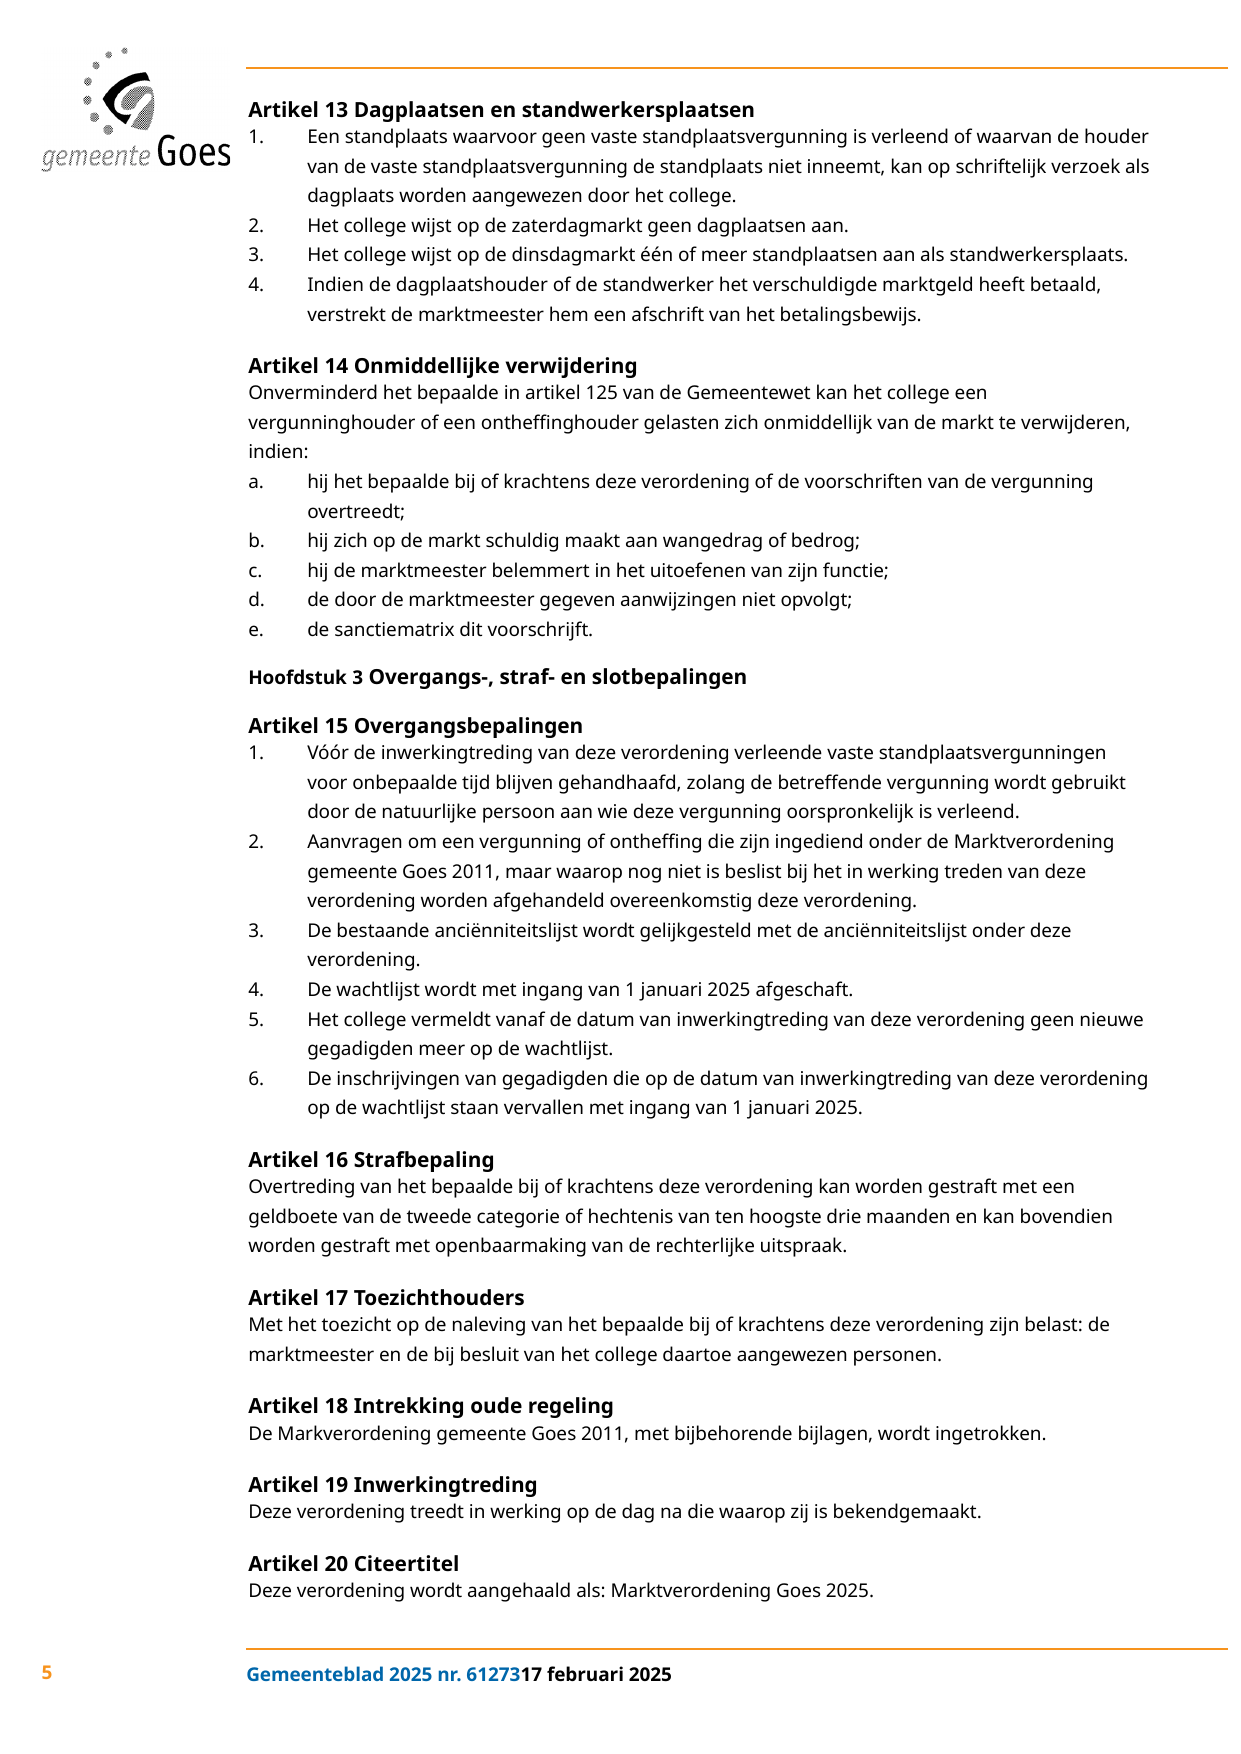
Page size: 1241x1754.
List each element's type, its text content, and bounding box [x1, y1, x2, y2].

text De Markverordening gemeente Goes 2011, met bijbehorende bijlagen, wordt ingetrokken. [248, 1420, 1152, 1446]
list hij zich op de markt schuldig maakt aan wangedrag of bedrog; [248, 527, 1152, 553]
list De wachtlijst wordt met ingang van 1 januari 2025 afgeschaft. [248, 976, 1152, 1002]
list Het college wijst op de dinsdagmarkt één of meer standplaatsen aan als standwerkersplaats. [248, 242, 1152, 267]
text Artikel 14 Onmiddellijke verwijdering [248, 351, 1152, 379]
text Hoofdstuk 3 Overgangs-, straf- en slotbepalingen [248, 662, 1152, 690]
text Onverminderd het bepaalde in artikel 125 van de Gemeentewet kan het college een vergunninghouder of een ontheffinghouder gelasten zich onmiddellijk van de markt te verwijderen, indien: [248, 379, 1152, 464]
list hij de marktmeester belemmert in het uitoefenen van zijn functie; [248, 557, 1152, 583]
text Met het toezicht op de naleving van het bepaalde bij of krachtens deze verordening zijn belast: de marktmeester en de bij besluit van het college daartoe aangewezen personen. [248, 1311, 1152, 1367]
text Artikel 16 Strafbepaling [248, 1145, 1152, 1173]
text Artikel 19 Inwerkingtreding [248, 1470, 1152, 1499]
picture [41, 47, 231, 172]
list hij het bepaalde bij of krachtens deze verordening of de voorschriften van de vergunning overtreedt; [248, 468, 1152, 524]
text Artikel 20 Citeertitel [248, 1549, 1152, 1578]
list de sanctiematrix dit voorschrijft. [248, 616, 1152, 642]
list Indien de dagplaatshouder of de standwerker het verschuldigde marktgeld heeft betaald, verstrekt de marktmeester hem een afschrift van het betalingsbewijs. [248, 271, 1152, 326]
list Een standplaats waarvoor geen vaste standplaatsvergunning is verleend of waarvan de houder van de vaste standplaatsvergunning de standplaats niet inneemt, kan op schriftelijk verzoek als dagplaats worden aangewezen door het college. [248, 123, 1152, 208]
text Deze verordening wordt aangehaald als: Marktverordening Goes 2025. [248, 1578, 1152, 1603]
list De inschrijvingen van gegadigden die op de datum van inwerkingtreding van deze verordening op de wachtlijst staan vervallen met ingang van 1 januari 2025. [248, 1065, 1152, 1120]
text Artikel 17 Toezichthouders [248, 1283, 1152, 1311]
text Artikel 13 Dagplaatsen en standwerkersplaatsen [248, 95, 1152, 123]
text Artikel 15 Overgangsbepalingen [248, 711, 1152, 739]
text Overtreding van het bepaalde bij of krachtens deze verordening kan worden gestraft met een geldboete van de tweede categorie of hechtenis van ten hoogste drie maanden en kan bovendien worden gestraft met openbaarmaking van de rechterlijke uitspraak. [248, 1173, 1152, 1258]
text Deze verordening treedt in werking op de dag na die waarop zij is bekendgemaakt. [248, 1499, 1152, 1524]
list Het college wijst op de zaterdagmarkt geen dagplaatsen aan. [248, 212, 1152, 238]
list Het college vermeldt vanaf de datum van inwerkingtreding van deze verordening geen nieuwe gegadigden meer op de wachtlijst. [248, 1006, 1152, 1061]
list Vóór de inwerkingtreding van deze verordening verleende vaste standplaatsvergunningen voor onbepaalde tijd blijven gehandhaafd, zolang de betreffende vergunning wordt gebruikt door de natuurlijke persoon aan wie deze vergunning oorspronkelijk is verleend. [248, 739, 1152, 824]
list Aanvragen om een vergunning of ontheffing die zijn ingediend onder de Marktverordening gemeente Goes 2011, maar waarop nog niet is beslist bij het in werking treden van deze verordening worden afgehandeld overeenkomstig deze verordening. [248, 828, 1152, 913]
list De bestaande anciënniteitslijst wordt gelijkgesteld met de anciënniteitslijst onder deze verordening. [248, 917, 1152, 972]
list de door de marktmeester gegeven aanwijzingen niet opvolgt; [248, 587, 1152, 612]
text Artikel 18 Intrekking oude regeling [248, 1391, 1152, 1420]
